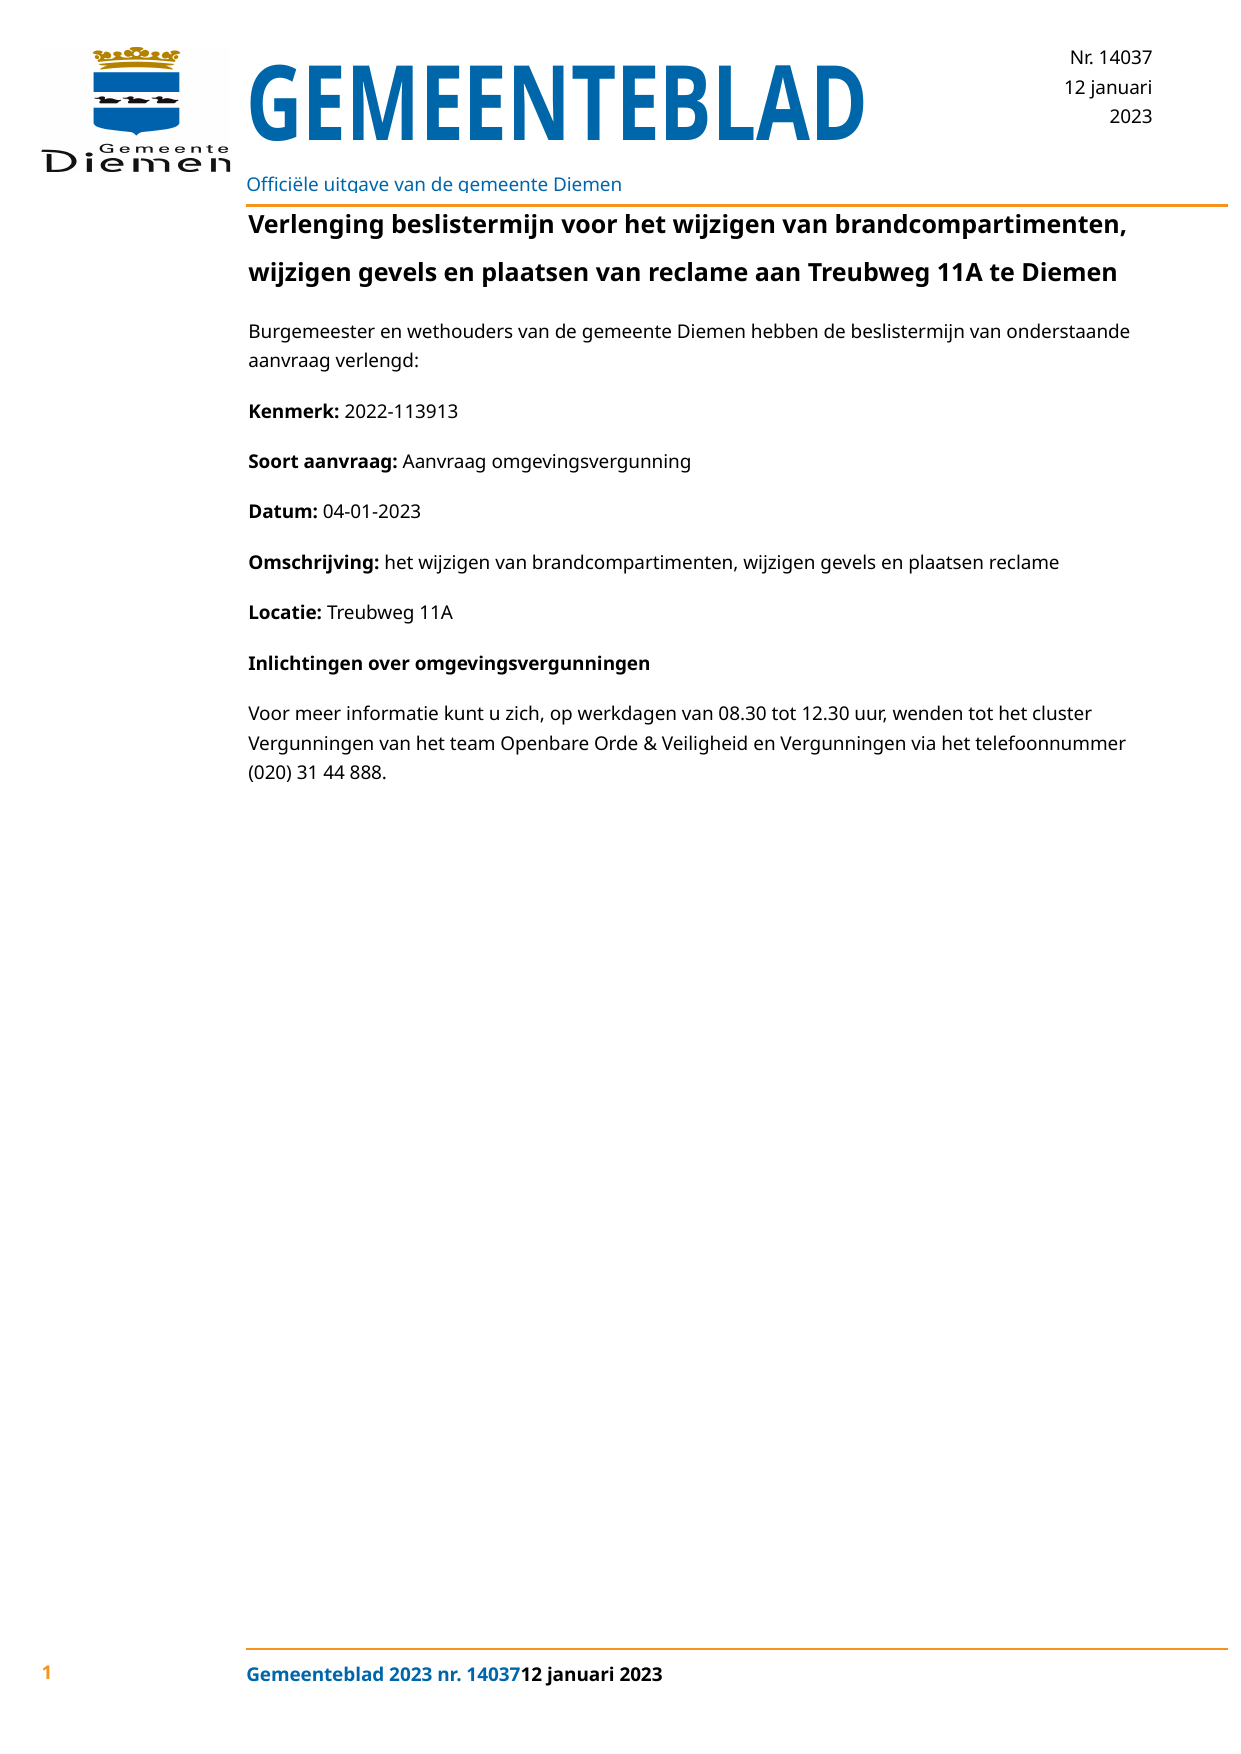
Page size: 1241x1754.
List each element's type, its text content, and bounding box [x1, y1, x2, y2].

text Verlenging beslistermijn voor het wijzigen van brandcompartimenten, wijzigen gevels en plaatsen van reclame aan Treubweg 11A te Diemen [248, 207, 1152, 288]
text Burgemeester en wethouders van de gemeente Diemen hebben de beslistermijn van onderstaande aanvraag verlengd: [248, 318, 1152, 373]
text Kenmerk: 2022-113913 [248, 398, 1152, 424]
text Voor meer informatie kunt u zich, op werkdagen van 08.30 tot 12.30 uur, wenden tot het cluster Vergunningen van het team Openbare Orde & Veiligheid en Vergunningen via het telefoonnummer (020) 31 44 888. [248, 700, 1152, 785]
picture [41, 47, 231, 172]
text Datum: 04-01-2023 [248, 499, 1152, 524]
text Omschrijving: het wijzigen van brandcompartimenten, wijzigen gevels en plaatsen reclame [248, 549, 1152, 575]
text Soort aanvraag: Aanvraag omgevingsvergunning [248, 448, 1152, 474]
text Locatie: Treubweg 11A [248, 599, 1152, 625]
text Inlichtingen over omgevingsvergunningen [248, 650, 1152, 676]
